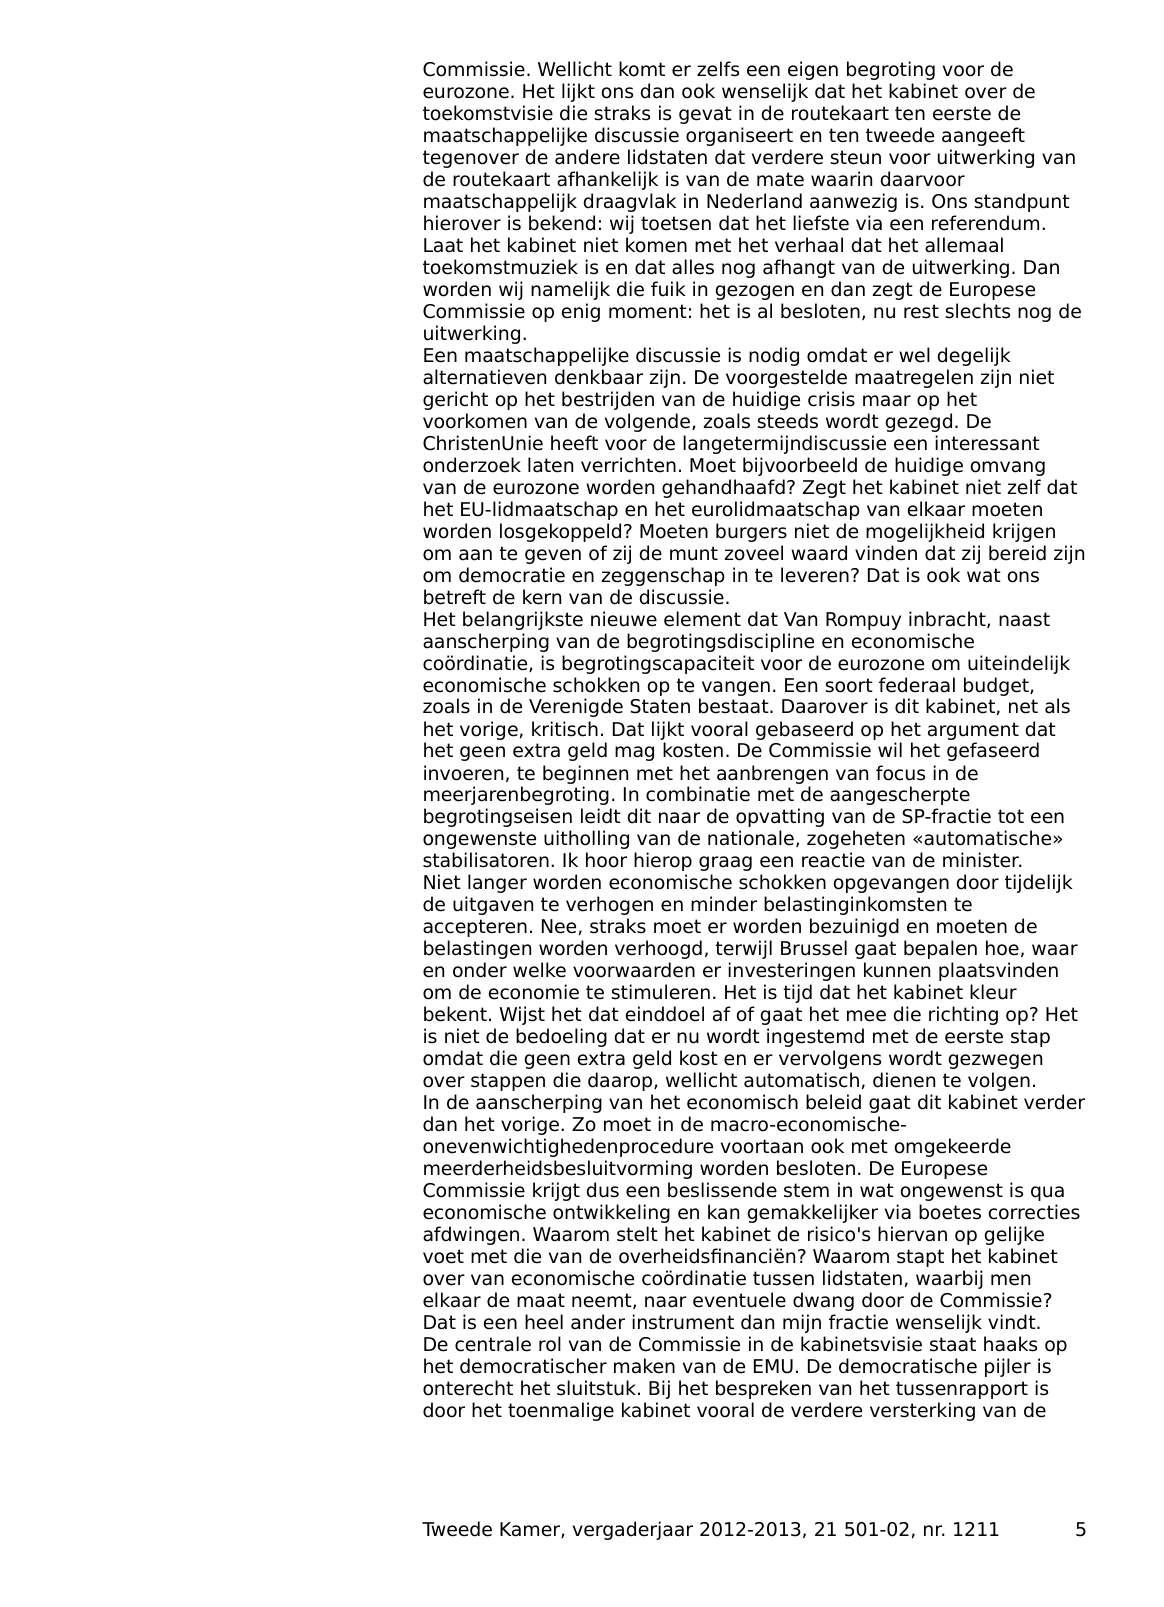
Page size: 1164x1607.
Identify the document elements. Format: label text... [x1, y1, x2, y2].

text In de aanscherping van het economisch beleid gaat dit kabinet verder dan het vorige. Zo moet in de macro-economische-onevenwichtighedenprocedure voortaan ook met omgekeerde meerderheidsbesluitvorming worden besloten. De Europese Commissie krijgt dus een beslissende stem in wat ongewenst is qua economische ontwikkeling en kan gemakkelijker via boetes correcties afdwingen. Waarom stelt het kabinet de risico's hiervan op gelijke voet met die van de overheidsfinanciën? Waarom stapt het kabinet over van economische coördinatie tussen lidstaten, waarbij men elkaar de maat neemt, naar eventuele dwang door de Commissie? Dat is een heel ander instrument dan mijn fractie wenselijk vindt. [422, 1092, 1087, 1334]
text De centrale rol van de Commissie in de kabinetsvisie staat haaks op het democratischer maken van de EMU. De democratische pijler is onterecht het sluitstuk. Bij het bespreken van het tussenrapport is door het toenmalige kabinet vooral de verdere versterking van de [422, 1334, 1087, 1422]
text Niet langer worden economische schokken opgevangen door tijdelijk de uitgaven te verhogen en minder belastinginkomsten te accepteren. Nee, straks moet er worden bezuinigd en moeten de belastingen worden verhoogd, terwijl Brussel gaat bepalen hoe, waar en onder welke voorwaarden er investeringen kunnen plaatsvinden om de economie te stimuleren. Het is tijd dat het kabinet kleur bekent. Wijst het dat einddoel af of gaat het mee die richting op? Het is niet de bedoeling dat er nu wordt ingestemd met de eerste stap omdat die geen extra geld kost en er vervolgens wordt gezwegen over stappen die daarop, wellicht automatisch, dienen te volgen. [422, 872, 1087, 1092]
text Een maatschappelijke discussie is nodig omdat er wel degelijk alternatieven denkbaar zijn. De voorgestelde maatregelen zijn niet gericht op het bestrijden van de huidige crisis maar op het voorkomen van de volgende, zoals steeds wordt gezegd. De ChristenUnie heeft voor de langetermijndiscussie een interessant onderzoek laten verrichten. Moet bijvoorbeeld de huidige omvang van de eurozone worden gehandhaafd? Zegt het kabinet niet zelf dat het EU-lidmaatschap en het eurolidmaatschap van elkaar moeten worden losgekoppeld? Moeten burgers niet de mogelijkheid krijgen om aan te geven of zij de munt zoveel waard vinden dat zij bereid zijn om democratie en zeggenschap in te leveren? Dat is ook wat ons betreft de kern van de discussie. [422, 345, 1087, 608]
text Het belangrijkste nieuwe element dat Van Rompuy inbracht, naast aanscherping van de begrotingsdiscipline en economische coördinatie, is begrotingscapaciteit voor de eurozone om uiteindelijk economische schokken op te vangen. Een soort federaal budget, zoals in de Verenigde Staten bestaat. Daarover is dit kabinet, net als het vorige, kritisch. Dat lijkt vooral gebaseerd op het argument dat het geen extra geld mag kosten. De Commissie wil het gefaseerd invoeren, te beginnen met het aanbrengen van focus in de meerjarenbegroting. In combinatie met de aangescherpte begrotingseisen leidt dit naar de opvatting van de SP-fractie tot een ongewenste uitholling van de nationale, zogeheten «automatische» stabilisatoren. Ik hoor hierop graag een reactie van de minister. [422, 608, 1087, 872]
text Commissie. Wellicht komt er zelfs een eigen begroting voor de eurozone. Het lijkt ons dan ook wenselijk dat het kabinet over de toekomstvisie die straks is gevat in de routekaart ten eerste de maatschappelijke discussie organiseert en ten tweede aangeeft tegenover de andere lidstaten dat verdere steun voor uitwerking van de routekaart afhankelijk is van de mate waarin daarvoor maatschappelijk draagvlak in Nederland aanwezig is. Ons standpunt hierover is bekend: wij toetsen dat het liefste via een referendum. Laat het kabinet niet komen met het verhaal dat het allemaal toekomstmuziek is en dat alles nog afhangt van de uitwerking. Dan worden wij namelijk die fuik in gezogen en dan zegt de Europese Commissie op enig moment: het is al besloten, nu rest slechts nog de uitwerking. [422, 59, 1087, 345]
